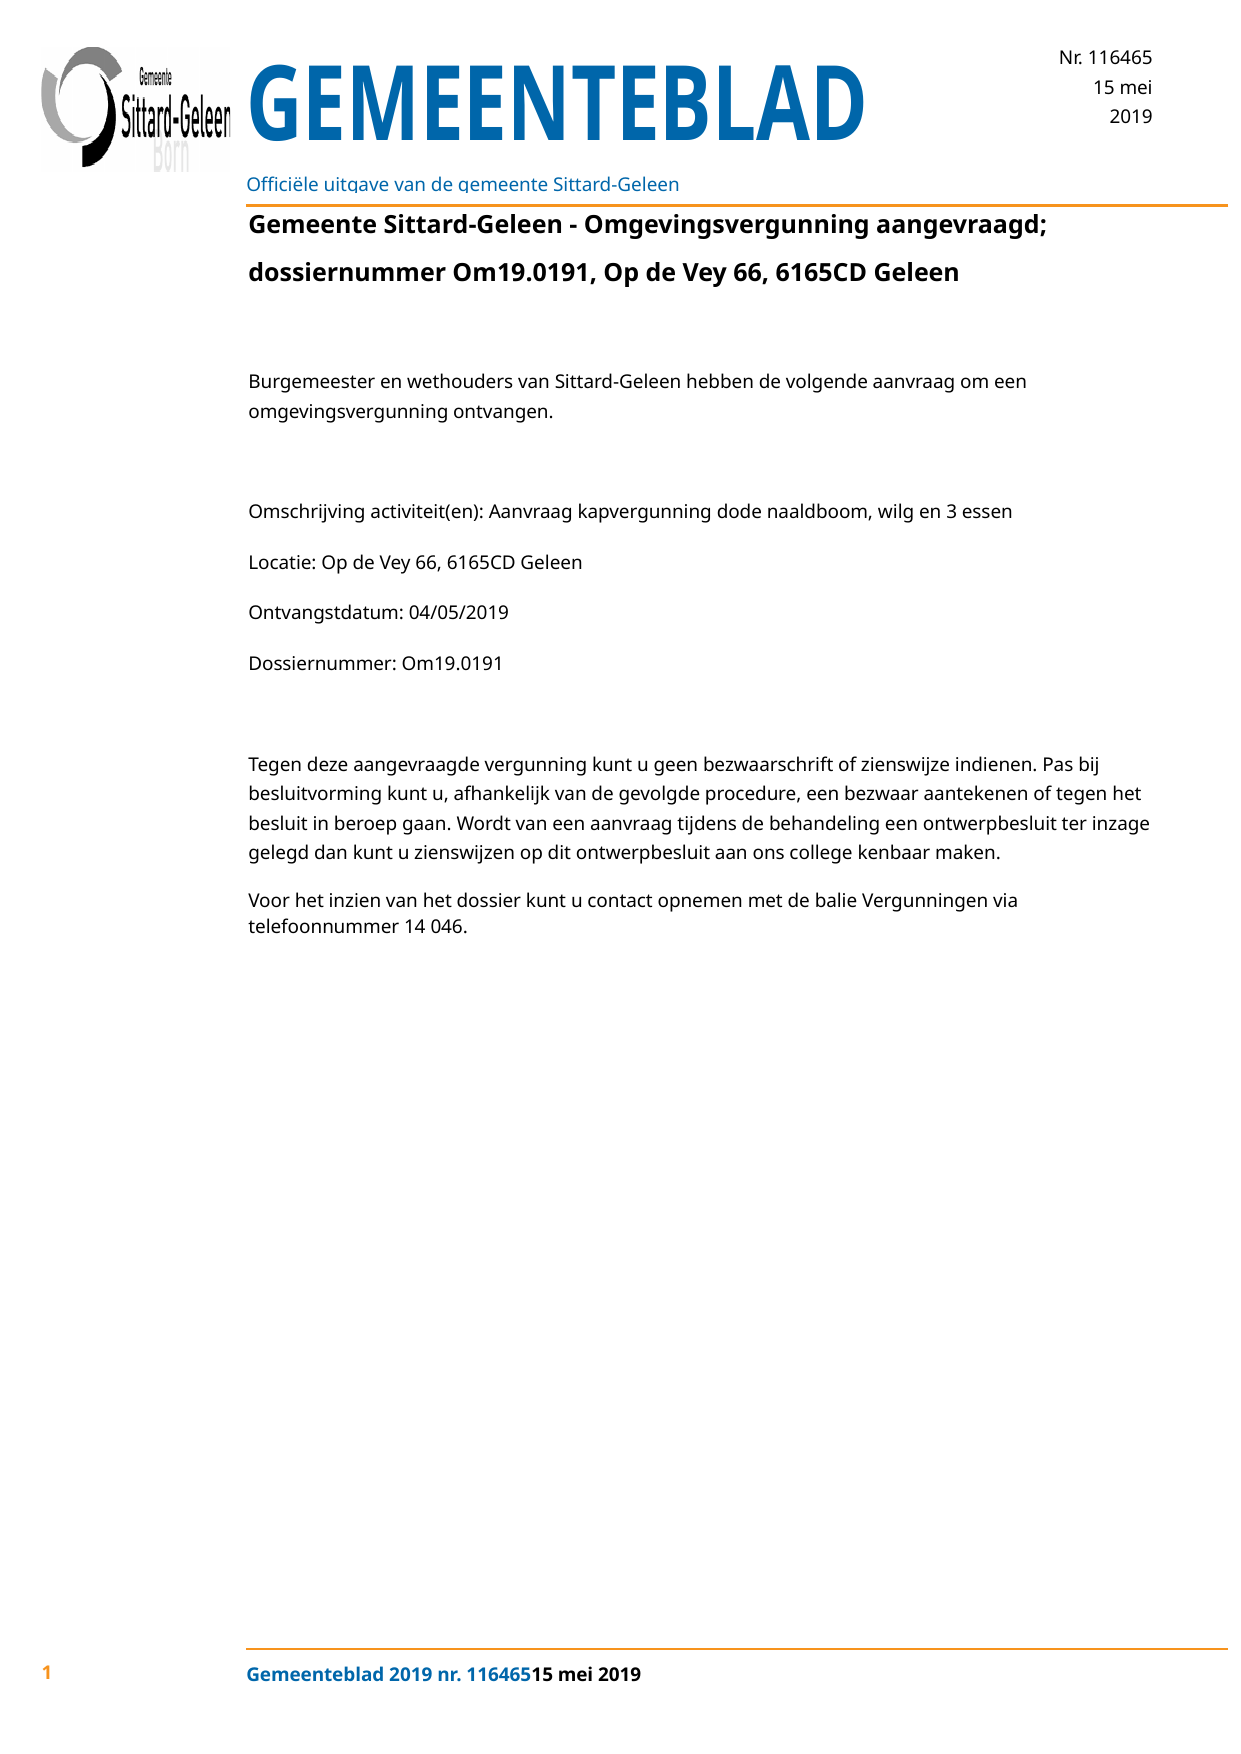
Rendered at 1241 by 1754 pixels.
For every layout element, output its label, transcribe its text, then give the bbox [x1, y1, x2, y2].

text Tegen deze aangevraagde vergunning kunt u geen bezwaarschrift of zienswijze indienen. Pas bij besluitvorming kunt u, afhankelijk van de gevolgde procedure, een bezwaar aantekenen of tegen het besluit in beroep gaan. Wordt van een aanvraag tijdens de behandeling een ontwerpbesluit ter inzage gelegd dan kunt u zienswijzen op dit ontwerpbesluit aan ons college kenbaar maken. [248, 751, 1152, 865]
text Burgemeester en wethouders van Sittard-Geleen hebben de volgende aanvraag om een omgevingsvergunning ontvangen. [248, 368, 1152, 424]
text Omschrijving activiteit(en): Aanvraag kapvergunning dode naaldboom, wilg en 3 essen [248, 499, 1152, 524]
text Gemeente Sittard-Geleen - Omgevingsvergunning aangevraagd; dossiernummer Om19.0191, Op de Vey 66, 6165CD Geleen [248, 207, 1152, 288]
picture [41, 47, 231, 172]
text Ontvangstdatum: 04/05/2019 [248, 599, 1152, 625]
text Locatie: Op de Vey 66, 6165CD Geleen [248, 549, 1152, 575]
text Dossiernummer: Om19.0191 [248, 650, 1152, 676]
text Voor het inzien van het dossier kunt u contact opnemen met de balie Vergunningen via telefoonnummer 14 046. [248, 887, 1152, 939]
